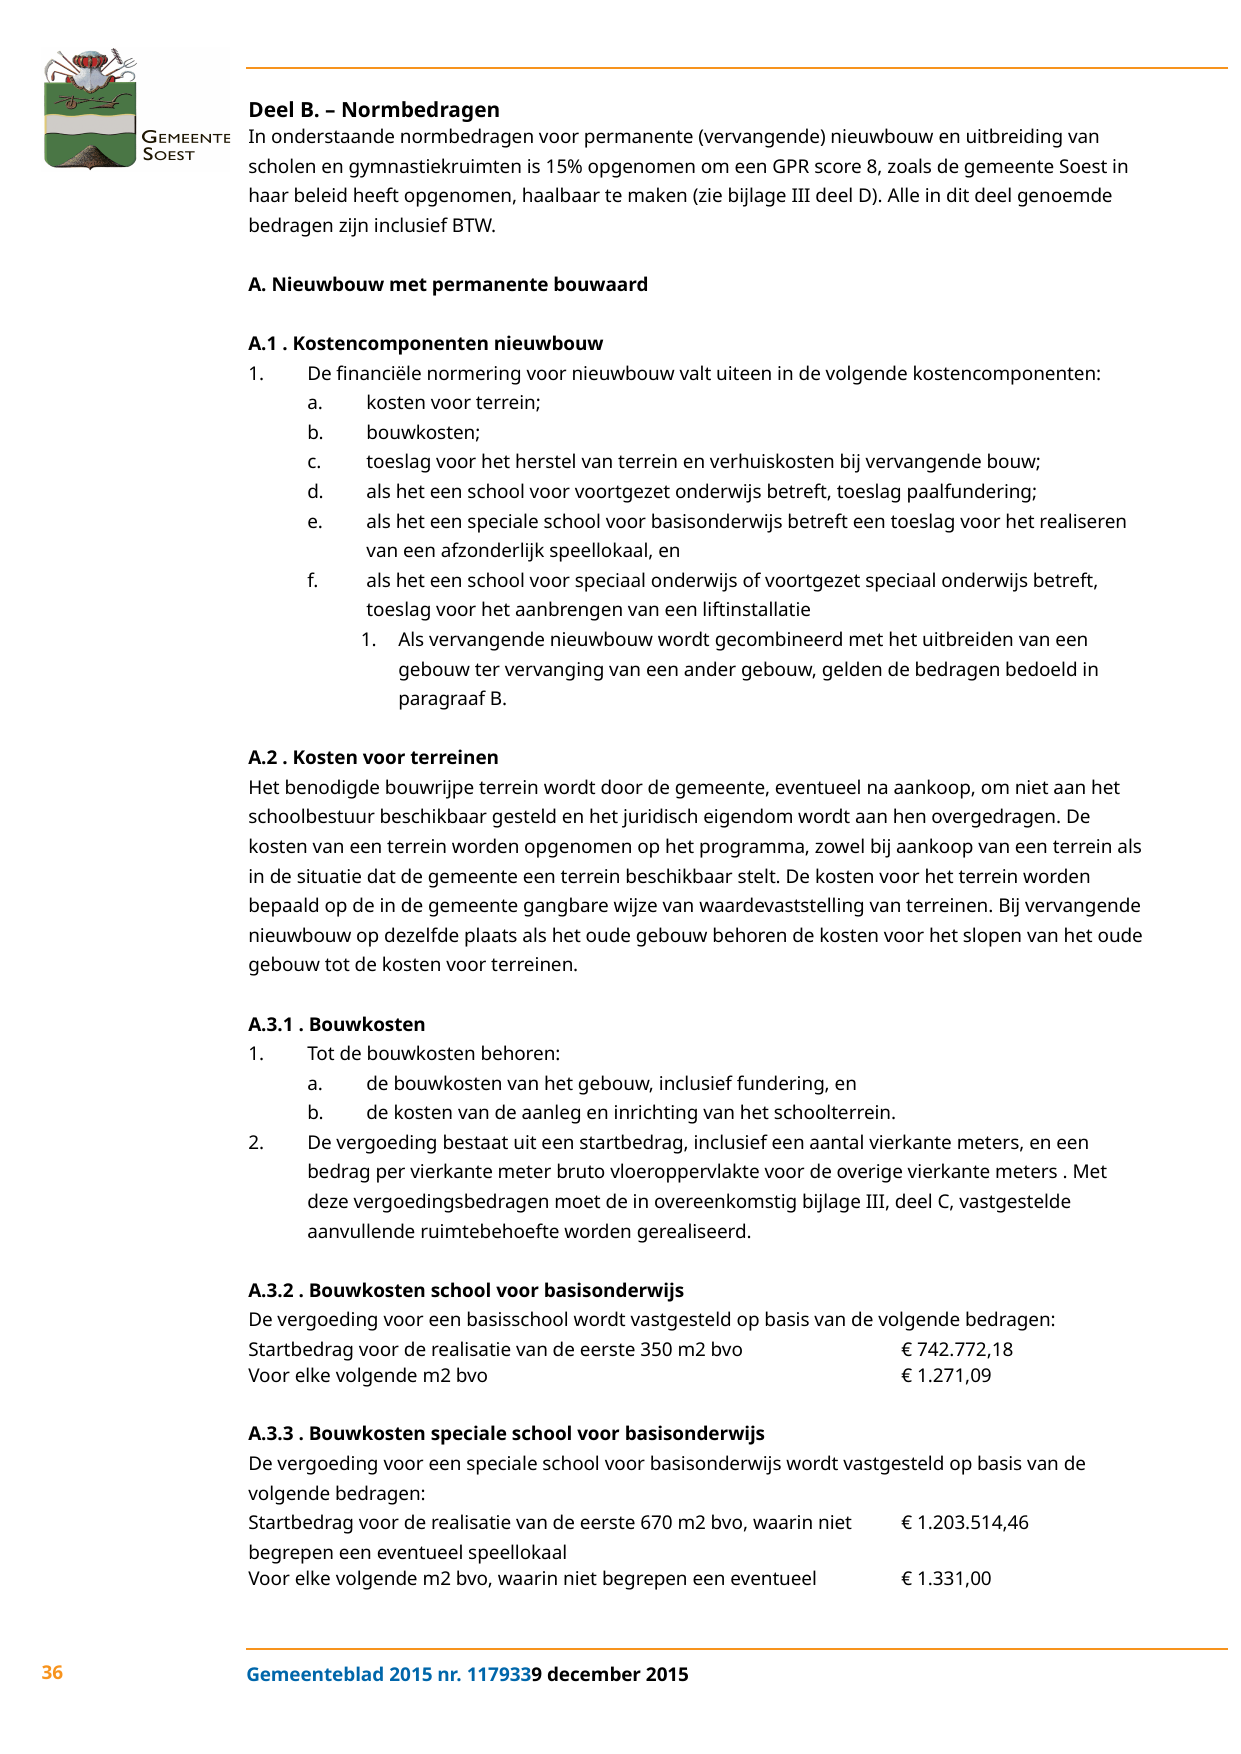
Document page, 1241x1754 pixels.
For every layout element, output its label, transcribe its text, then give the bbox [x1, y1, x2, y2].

list als het een school voor voortgezet onderwijs betreft, toeslag paalfundering; [307, 478, 1152, 504]
text Het benodigde bouwrijpe terrein wordt door de gemeente, eventueel na aankoop, om niet aan het schoolbestuur beschikbaar gesteld en het juridisch eigendom wordt aan hen overgedragen. De kosten van een terrein worden opgenomen op het programma, zowel bij aankoop van een terrein als in de situatie dat de gemeente een terrein beschikbaar stelt. De kosten voor het terrein worden bepaald op de in de gemeente gangbare wijze van waardevaststelling van terreinen. Bij vervangende nieuwbouw op dezelfde plaats als het oude gebouw behoren de kosten voor het slopen van het oude gebouw tot de kosten voor terreinen. [248, 774, 1152, 977]
table_cell Voor elke volgende m2 bvo [248, 1362, 901, 1388]
list de kosten van de aanleg en inrichting van het schoolterrein. [307, 1099, 1152, 1125]
table_header € 742.772,18 [901, 1336, 1152, 1362]
text A.3.2 . Bouwkosten school voor basisonderwijs [248, 1277, 1152, 1303]
list kosten voor terrein; [307, 389, 1152, 415]
text Deel B. – Normbedragen [248, 95, 1152, 123]
picture [41, 47, 231, 172]
list toeslag voor het herstel van terrein en verhuiskosten bij vervangende bouw; [307, 449, 1152, 474]
list als het een speciale school voor basisonderwijs betreft een toeslag voor het realiseren van een afzonderlijk speellokaal, en [307, 508, 1152, 563]
text A.2 . Kosten voor terreinen [248, 744, 1152, 770]
table_header € 1.203.514,46 [901, 1510, 1152, 1565]
text A.1 . Kostencomponenten nieuwbouw [248, 330, 1152, 356]
table_cell Voor elke volgende m2 bvo, waarin niet begrepen een eventueel [248, 1565, 901, 1591]
list Tot de bouwkosten behoren: [248, 1040, 1152, 1066]
text A.3.1 . Bouwkosten [248, 1011, 1152, 1037]
text In onderstaande normbedragen voor permanente (vervangende) nieuwbouw en uitbreiding van scholen en gymnastiekruimten is 15% opgenomen om een GPR score 8, zoals de gemeente Soest in haar beleid heeft opgenomen, haalbaar te maken (zie bijlage III deel D). Alle in dit deel genoemde bedragen zijn inclusief BTW. [248, 123, 1152, 238]
table_cell € 1.331,00 [901, 1565, 1152, 1591]
list bouwkosten; [307, 419, 1152, 445]
list Als vervangende nieuwbouw wordt gecombineerd met het uitbreiden van een gebouw ter vervanging van een ander gebouw, gelden de bedragen bedoeld in paragraaf B. [361, 626, 1152, 711]
text A. Nieuwbouw met permanente bouwaard [248, 271, 1152, 297]
text De vergoeding voor een basisschool wordt vastgesteld op basis van de volgende bedragen: [248, 1307, 1152, 1332]
text A.3.3 . Bouwkosten speciale school voor basisonderwijs [248, 1421, 1152, 1446]
list de bouwkosten van het gebouw, inclusief fundering, en [307, 1070, 1152, 1096]
text De vergoeding voor een speciale school voor basisonderwijs wordt vastgesteld op basis van de volgende bedragen: [248, 1450, 1152, 1506]
list De vergoeding bestaat uit een startbedrag, inclusief een aantal vierkante meters, en een bedrag per vierkante meter bruto vloeroppervlakte voor de overige vierkante meters . Met deze vergoedingsbedragen moet de in overeenkomstig bijlage III, deel C, vastgestelde aanvullende ruimtebehoefte worden gerealiseerd. [248, 1129, 1152, 1244]
list De financiële normering voor nieuwbouw valt uiteen in de volgende kostencomponenten: [248, 360, 1152, 386]
table_cell € 1.271,09 [901, 1362, 1152, 1388]
table_header Startbedrag voor de realisatie van de eerste 350 m2 bvo [248, 1336, 901, 1362]
table_header Startbedrag voor de realisatie van de eerste 670 m2 bvo, waarin niet begrepen een eventueel speellokaal [248, 1510, 901, 1565]
list als het een school voor speciaal onderwijs of voortgezet speciaal onderwijs betreft, toeslag voor het aanbrengen van een liftinstallatie [307, 567, 1152, 622]
